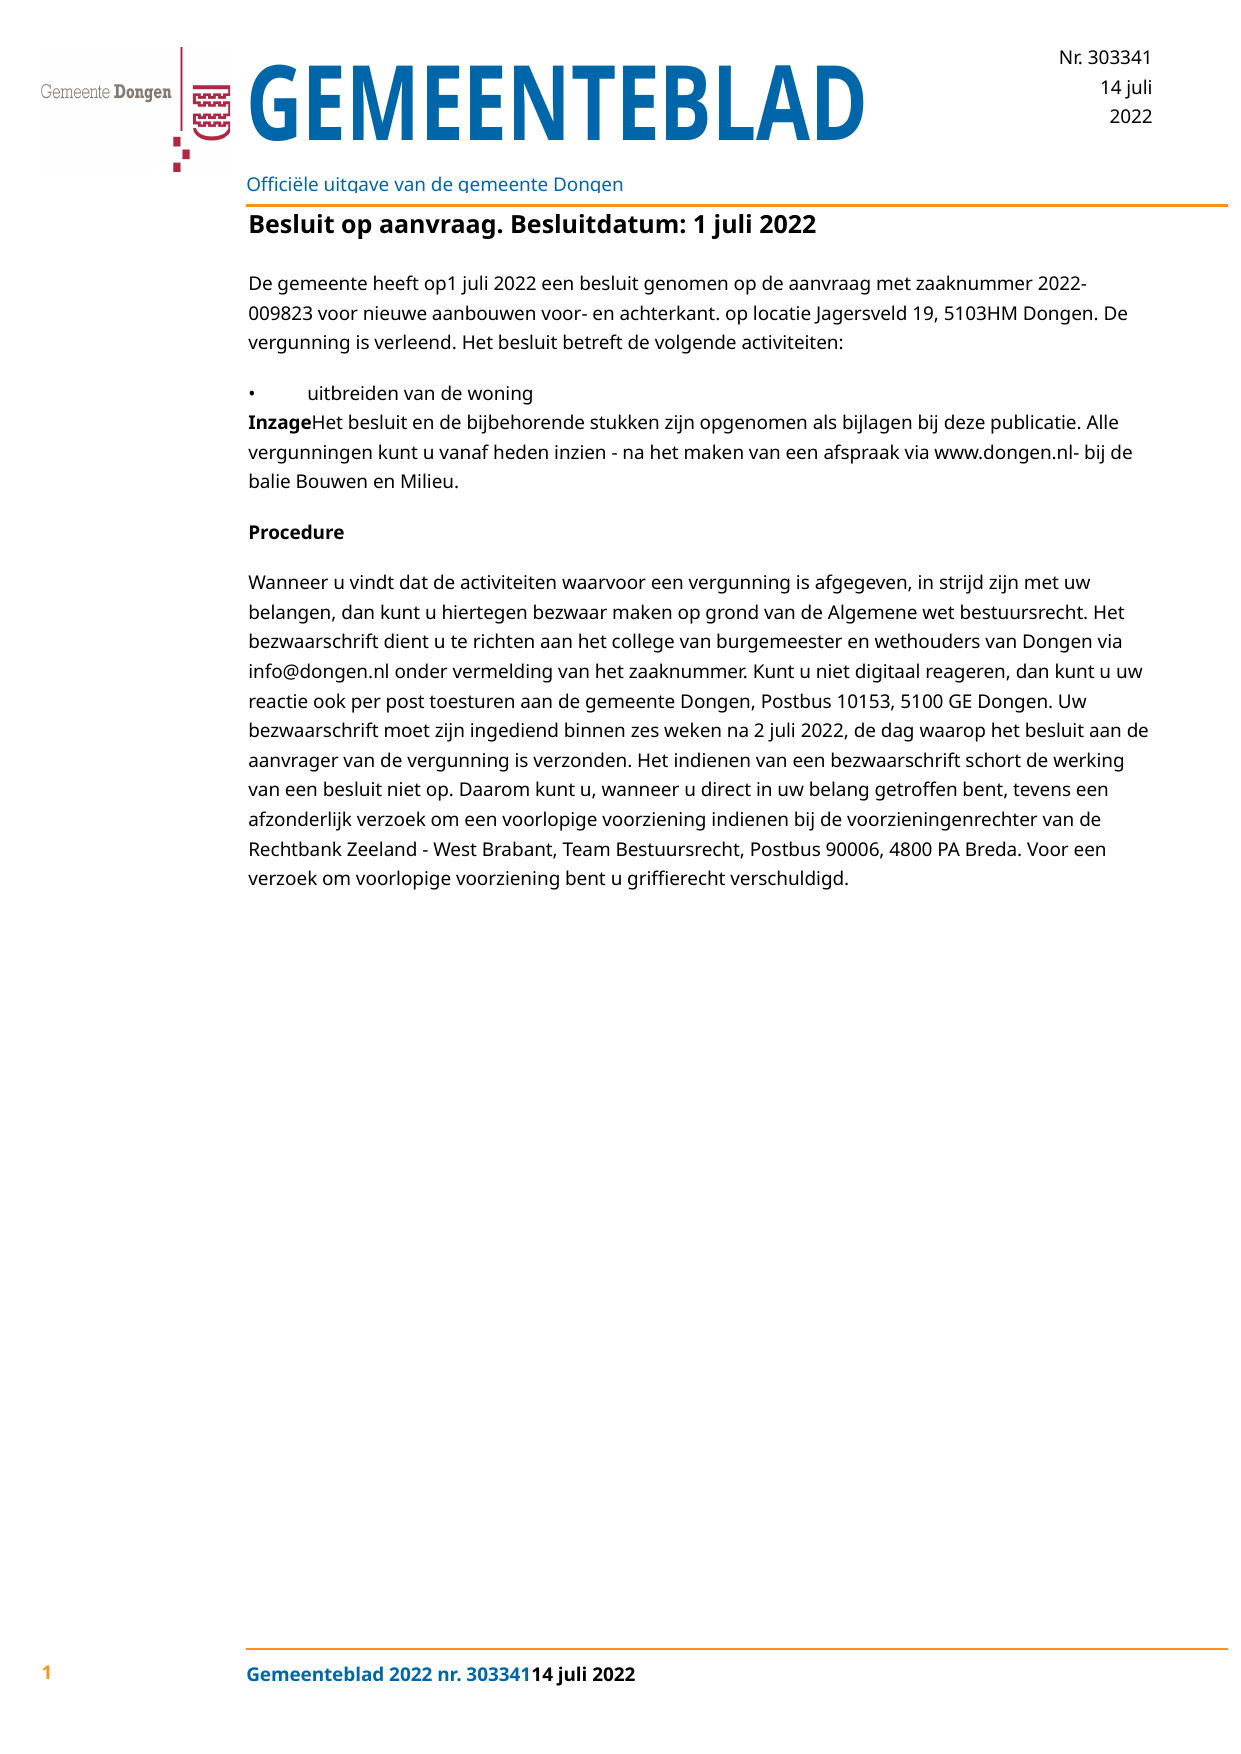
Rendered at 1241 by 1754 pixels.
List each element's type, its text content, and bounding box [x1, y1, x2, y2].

text Procedure [248, 519, 1152, 545]
text InzageHet besluit en de bijbehorende stukken zijn opgenomen als bijlagen bij deze publicatie. Alle vergunningen kunt u vanaf heden inzien - na het maken van een afspraak via www.dongen.nl- bij de balie Bouwen en Milieu. [248, 409, 1152, 494]
list uitbreiden van de woning [248, 380, 1152, 406]
text Wanneer u vindt dat de activiteiten waarvoor een vergunning is afgegeven, in strijd zijn met uw belangen, dan kunt u hiertegen bezwaar maken op grond van de Algemene wet bestuursrecht. Het bezwaarschrift dient u te richten aan het college van burgemeester en wethouders van Dongen via info@dongen.nl onder vermelding van het zaaknummer. Kunt u niet digitaal reageren, dan kunt u uw reactie ook per post toesturen aan de gemeente Dongen, Postbus 10153, 5100 GE Dongen. Uw bezwaarschrift moet zijn ingediend binnen zes weken na 2 juli 2022, de dag waarop het besluit aan de aanvrager van de vergunning is verzonden. Het indienen van een bezwaarschrift schort de werking van een besluit niet op. Daarom kunt u, wanneer u direct in uw belang getroffen bent, tevens een afzonderlijk verzoek om een voorlopige voorziening indienen bij de voorzieningenrechter van de Rechtbank Zeeland - West Brabant, Team Bestuursrecht, Postbus 90006, 4800 PA Breda. Voor een verzoek om voorlopige voorziening bent u griffierecht verschuldigd. [248, 569, 1152, 891]
picture [41, 47, 231, 172]
text De gemeente heeft op1 juli 2022 een besluit genomen op de aanvraag met zaaknummer 2022-009823 voor nieuwe aanbouwen voor- en achterkant. op locatie Jagersveld 19, 5103HM Dongen. De vergunning is verleend. Het besluit betreft de volgende activiteiten: [248, 270, 1152, 355]
text Besluit op aanvraag. Besluitdatum: 1 juli 2022 [248, 207, 1152, 241]
